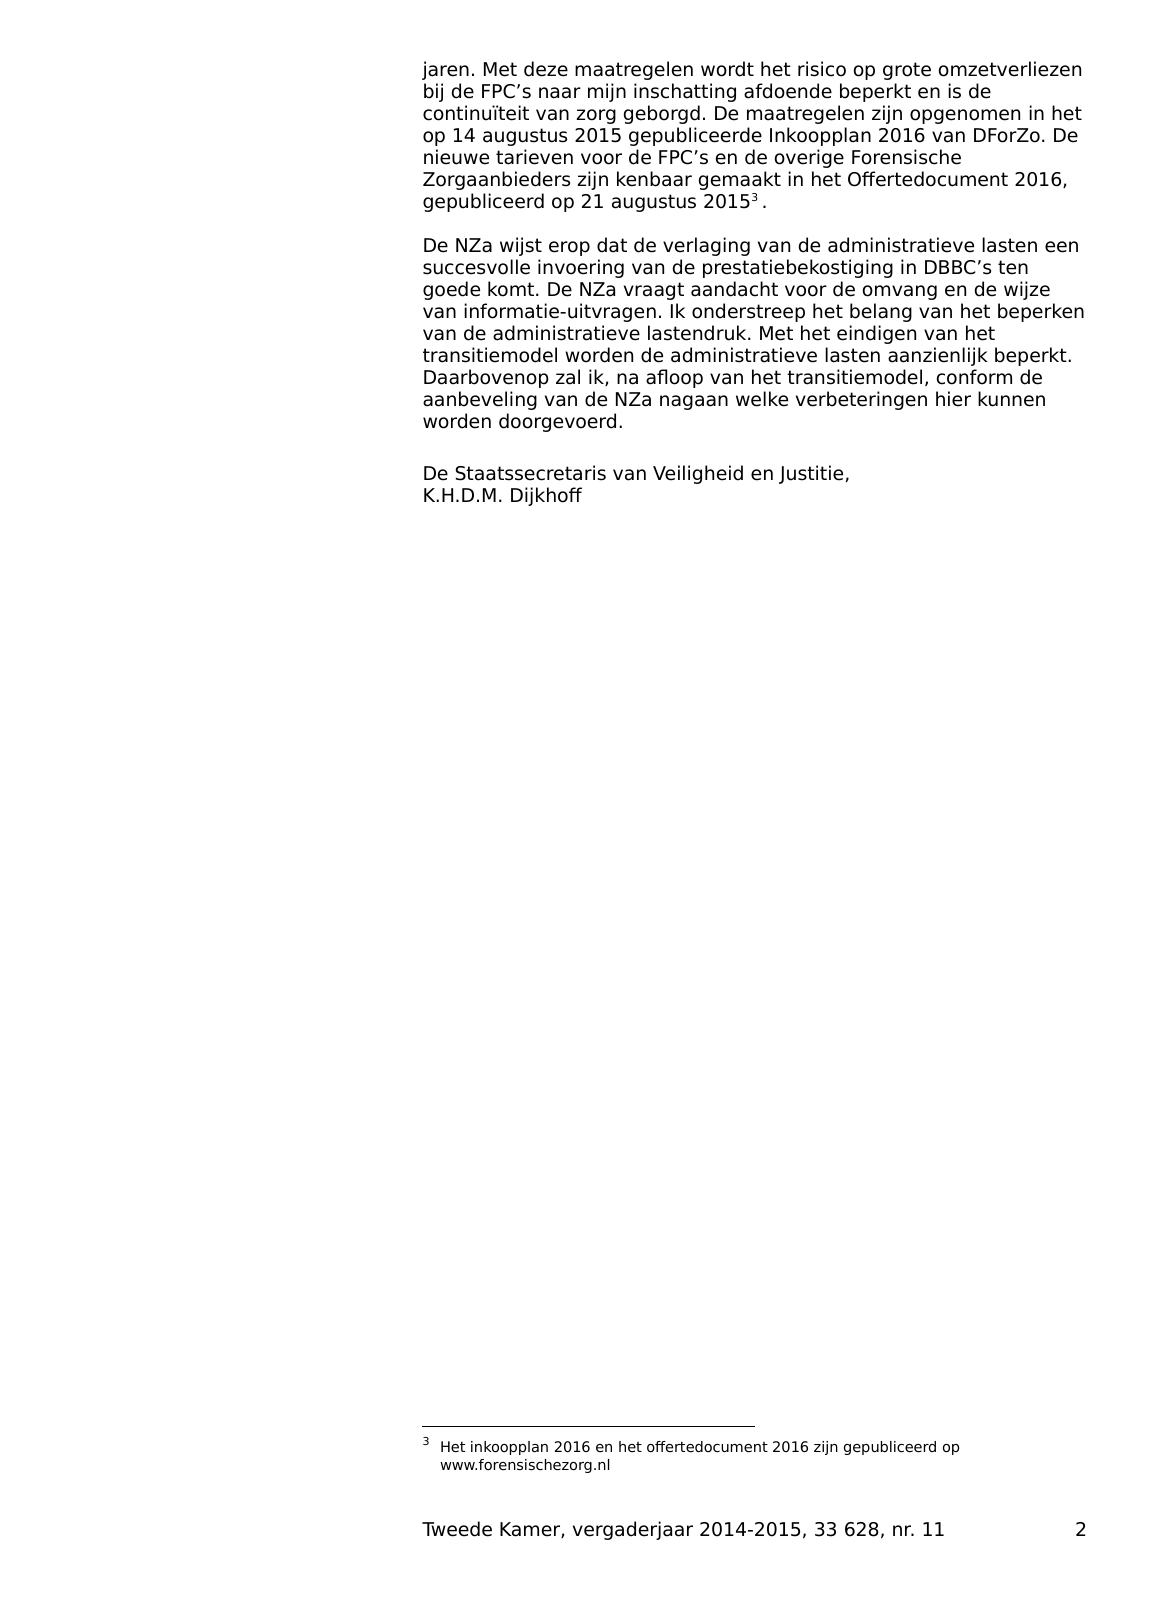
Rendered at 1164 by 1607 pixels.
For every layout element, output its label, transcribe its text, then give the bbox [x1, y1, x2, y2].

text De NZa wijst erop dat de verlaging van de administratieve lasten een succesvolle invoering van de prestatiebekostiging in DBBC’s ten goede komt. De NZa vraagt aandacht voor de omvang en de wijze van informatie-uitvragen. Ik onderstreep het belang van het beperken van de administratieve lastendruk. Met het eindigen van het transitiemodel worden de administratieve lasten aanzienlijk beperkt. Daarbovenop zal ik, na afloop van het transitiemodel, conform de aanbeveling van de NZa nagaan welke verbeteringen hier kunnen worden doorgevoerd. [422, 235, 1087, 433]
text De Staatssecretaris van Veiligheid en Justitie, K.H.D.M. Dijkhoff [422, 463, 1087, 507]
text Het inkoopplan 2016 en het offertedocument 2016 zijn gepubliceerd op www.forensischezorg.nl [422, 1435, 1087, 1474]
text jaren. Met deze maatregelen wordt het risico op grote omzetverliezen bij de FPC’s naar mijn inschatting afdoende beperkt en is de continuïteit van zorg geborgd. De maatregelen zijn opgenomen in het op 14 augustus 2015 gepubliceerde Inkoopplan 2016 van DForZo. De nieuwe tarieven voor de FPC’s en de overige Forensische Zorgaanbieders zijn kenbaar gemaakt in het Offertedocument 2016, gepubliceerd op 21 augustus 2015. [422, 59, 1087, 213]
